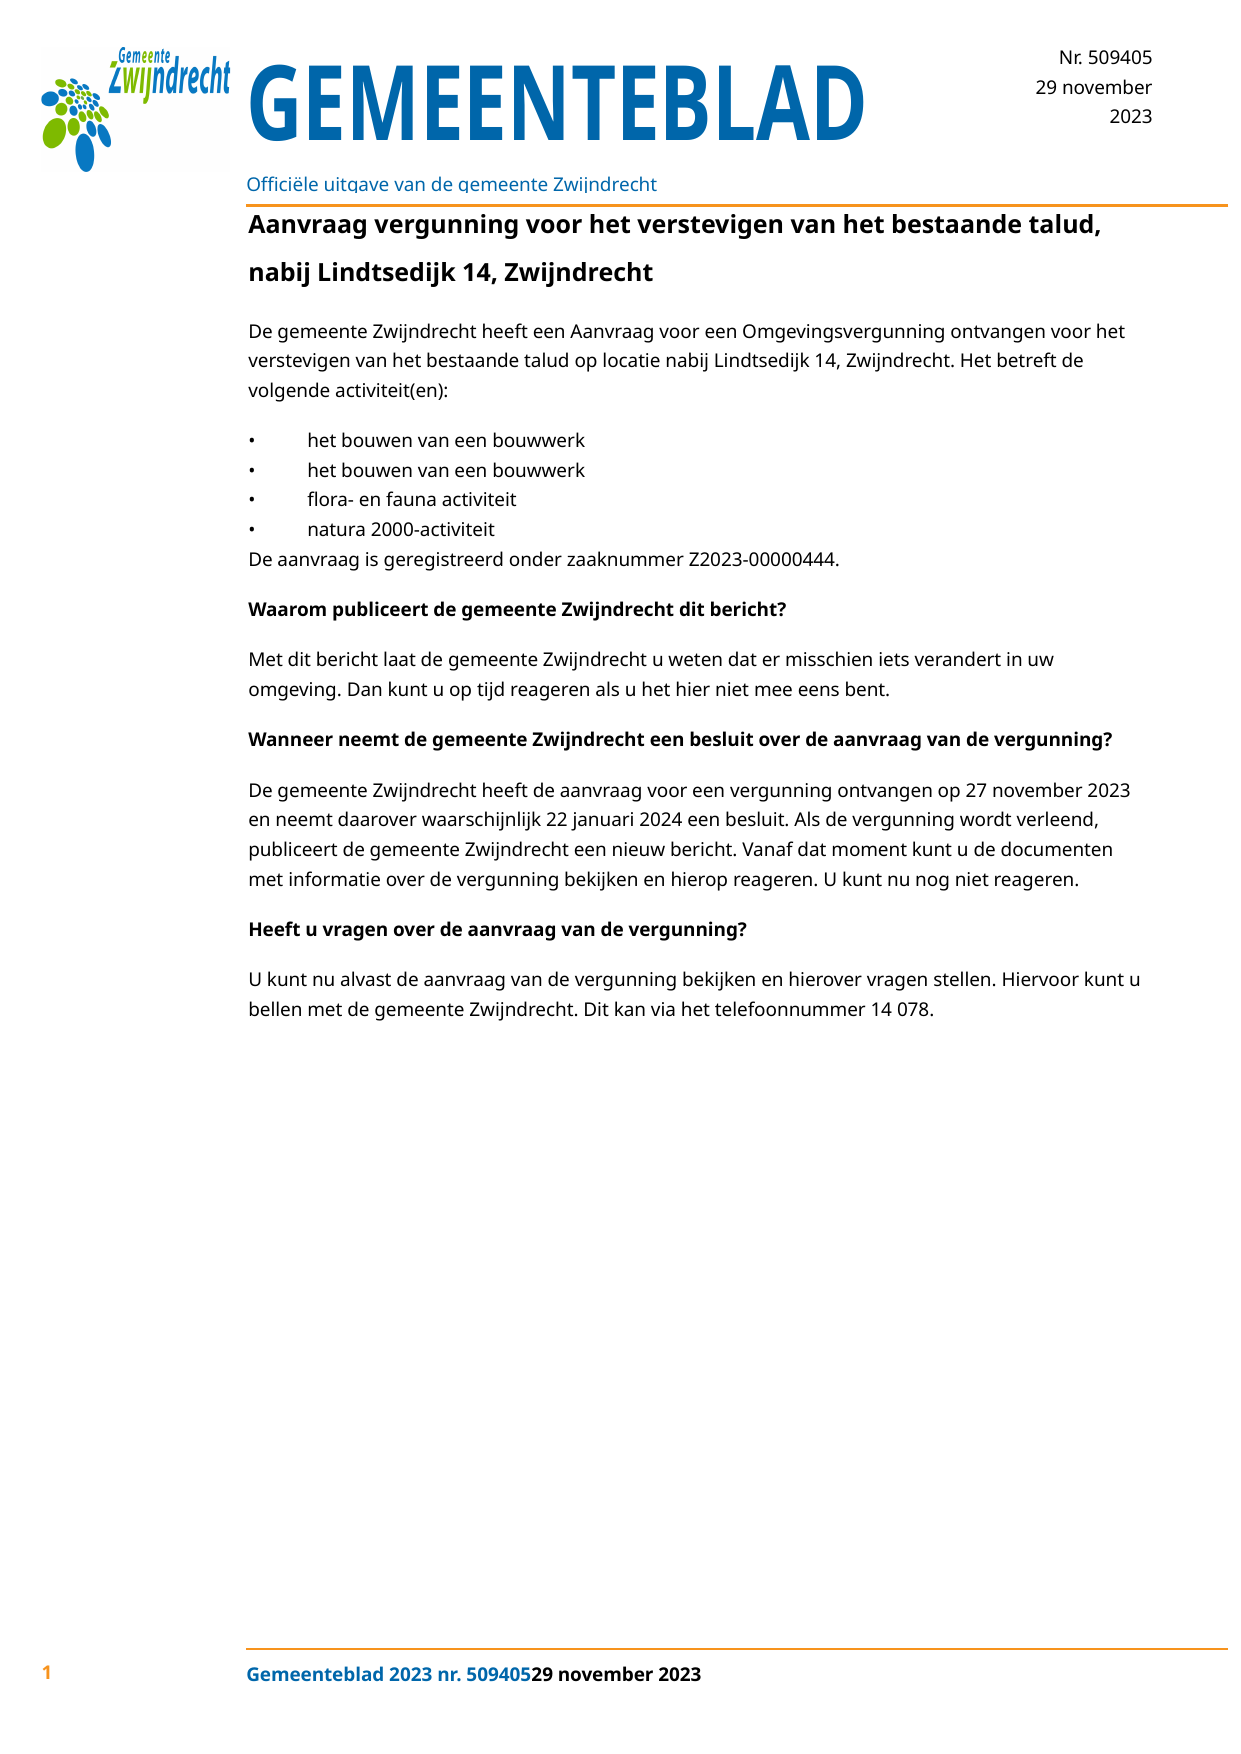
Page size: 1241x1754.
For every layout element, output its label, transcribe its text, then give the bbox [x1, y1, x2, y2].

text Waarom publiceert de gemeente Zwijndrecht dit bericht? [248, 596, 1152, 622]
text De aanvraag is geregistreerd onder zaaknummer Z2023-00000444. [248, 546, 1152, 572]
text Aanvraag vergunning voor het verstevigen van het bestaande talud, nabij Lindtsedijk 14, Zwijndrecht [248, 207, 1152, 288]
picture [41, 47, 231, 172]
text De gemeente Zwijndrecht heeft de aanvraag voor een vergunning ontvangen op 27 november 2023 en neemt daarover waarschijnlijk 22 januari 2024 een besluit. Als de vergunning wordt verleend, publiceert de gemeente Zwijndrecht een nieuw bericht. Vanaf dat moment kunt u de documenten met informatie over de vergunning bekijken en hierop reageren. U kunt nu nog niet reageren. [248, 777, 1152, 892]
list het bouwen van een bouwwerk [248, 427, 1152, 453]
text Heeft u vragen over de aanvraag van de vergunning? [248, 916, 1152, 942]
list het bouwen van een bouwwerk [248, 457, 1152, 483]
text Wanneer neemt de gemeente Zwijndrecht een besluit over de aanvraag van de vergunning? [248, 727, 1152, 752]
list natura 2000-activiteit [248, 516, 1152, 542]
text U kunt nu alvast de aanvraag van de vergunning bekijken en hierover vragen stellen. Hiervoor kunt u bellen met de gemeente Zwijndrecht. Dit kan via het telefoonnummer 14 078. [248, 967, 1152, 1022]
text De gemeente Zwijndrecht heeft een Aanvraag voor een Omgevingsvergunning ontvangen voor het verstevigen van het bestaande talud op locatie nabij Lindtsedijk 14, Zwijndrecht. Het betreft de volgende activiteit(en): [248, 318, 1152, 403]
list flora- en fauna activiteit [248, 487, 1152, 512]
text Met dit bericht laat de gemeente Zwijndrecht u weten dat er misschien iets verandert in uw omgeving. Dan kunt u op tijd reageren als u het hier niet mee eens bent. [248, 647, 1152, 702]
